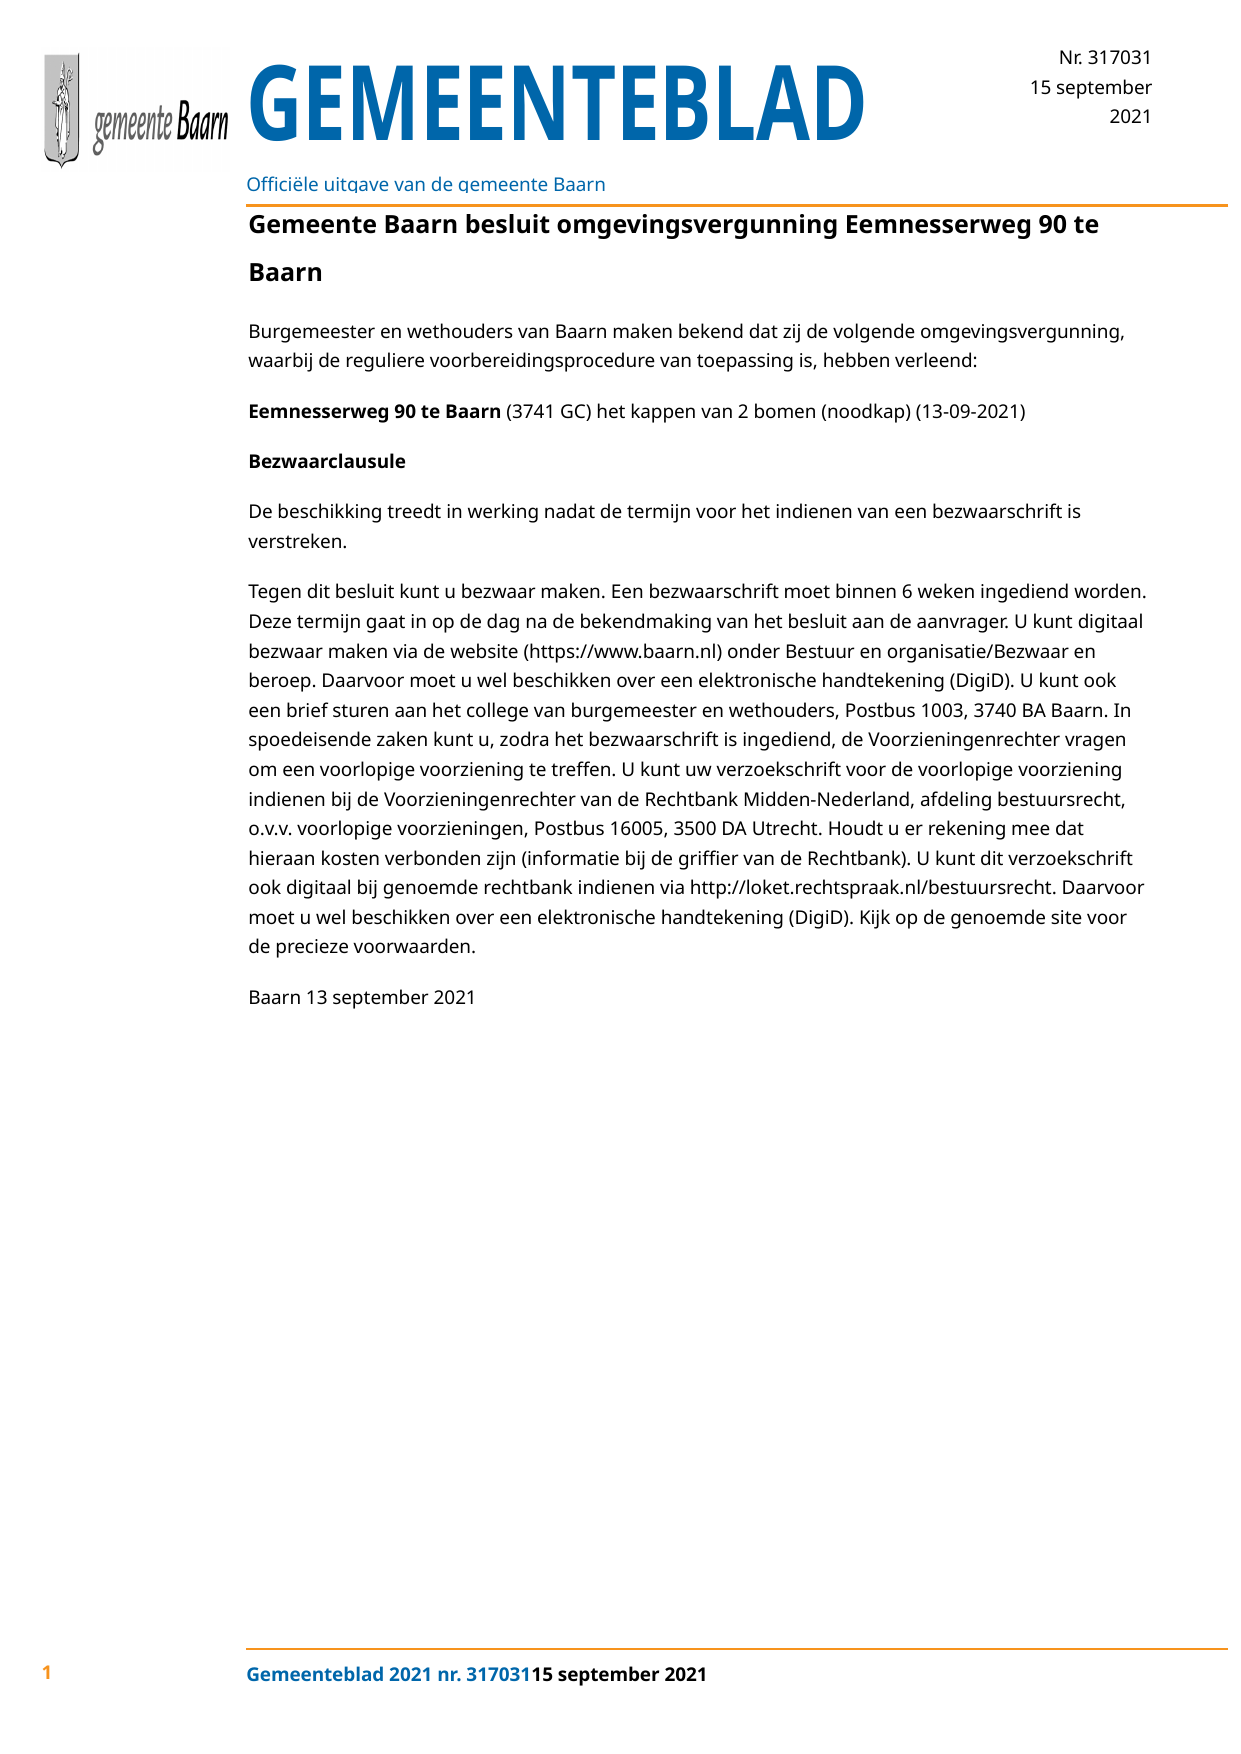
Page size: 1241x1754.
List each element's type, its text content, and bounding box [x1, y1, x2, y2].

text Burgemeester en wethouders van Baarn maken bekend dat zij de volgende omgevingsvergunning, waarbij de reguliere voorbereidingsprocedure van toepassing is, hebben verleend: [248, 318, 1152, 373]
text Gemeente Baarn besluit omgevingsvergunning Eemnesserweg 90 te Baarn [248, 207, 1152, 288]
text Tegen dit besluit kunt u bezwaar maken. Een bezwaarschrift moet binnen 6 weken ingediend worden. Deze termijn gaat in op de dag na de bekendmaking van het besluit aan de aanvrager. U kunt digitaal bezwaar maken via de website (https://www.baarn.nl) onder Bestuur en organisatie/Bezwaar en beroep. Daarvoor moet u wel beschikken over een elektronische handtekening (DigiD). U kunt ook een brief sturen aan het college van burgemeester en wethouders, Postbus 1003, 3740 BA Baarn. In spoedeisende zaken kunt u, zodra het bezwaarschrift is ingediend, de Voorzieningenrechter vragen om een voorlopige voorziening te treffen. U kunt uw verzoekschrift voor de voorlopige voorziening indienen bij de Voorzieningenrechter van de Rechtbank Midden-Nederland, afdeling bestuursrecht, o.v.v. voorlopige voorzieningen, Postbus 16005, 3500 DA Utrecht. Houdt u er rekening mee dat hieraan kosten verbonden zijn (informatie bij de griffier van de Rechtbank). U kunt dit verzoekschrift ook digitaal bij genoemde rechtbank indienen via http://loket.rechtspraak.nl/bestuursrecht. Daarvoor moet u wel beschikken over een elektronische handtekening (DigiD). Kijk op de genoemde site voor de precieze voorwaarden. [248, 579, 1152, 959]
text Baarn 13 september 2021 [248, 984, 1152, 1010]
text Eemnesserweg 90 te Baarn (3741 GC) het kappen van 2 bomen (noodkap) (13-09-2021) [248, 398, 1152, 424]
text Bezwaarclausule [248, 448, 1152, 474]
text De beschikking treedt in werking nadat de termijn voor het indienen van een bezwaarschrift is verstreken. [248, 499, 1152, 554]
picture [41, 47, 231, 172]
